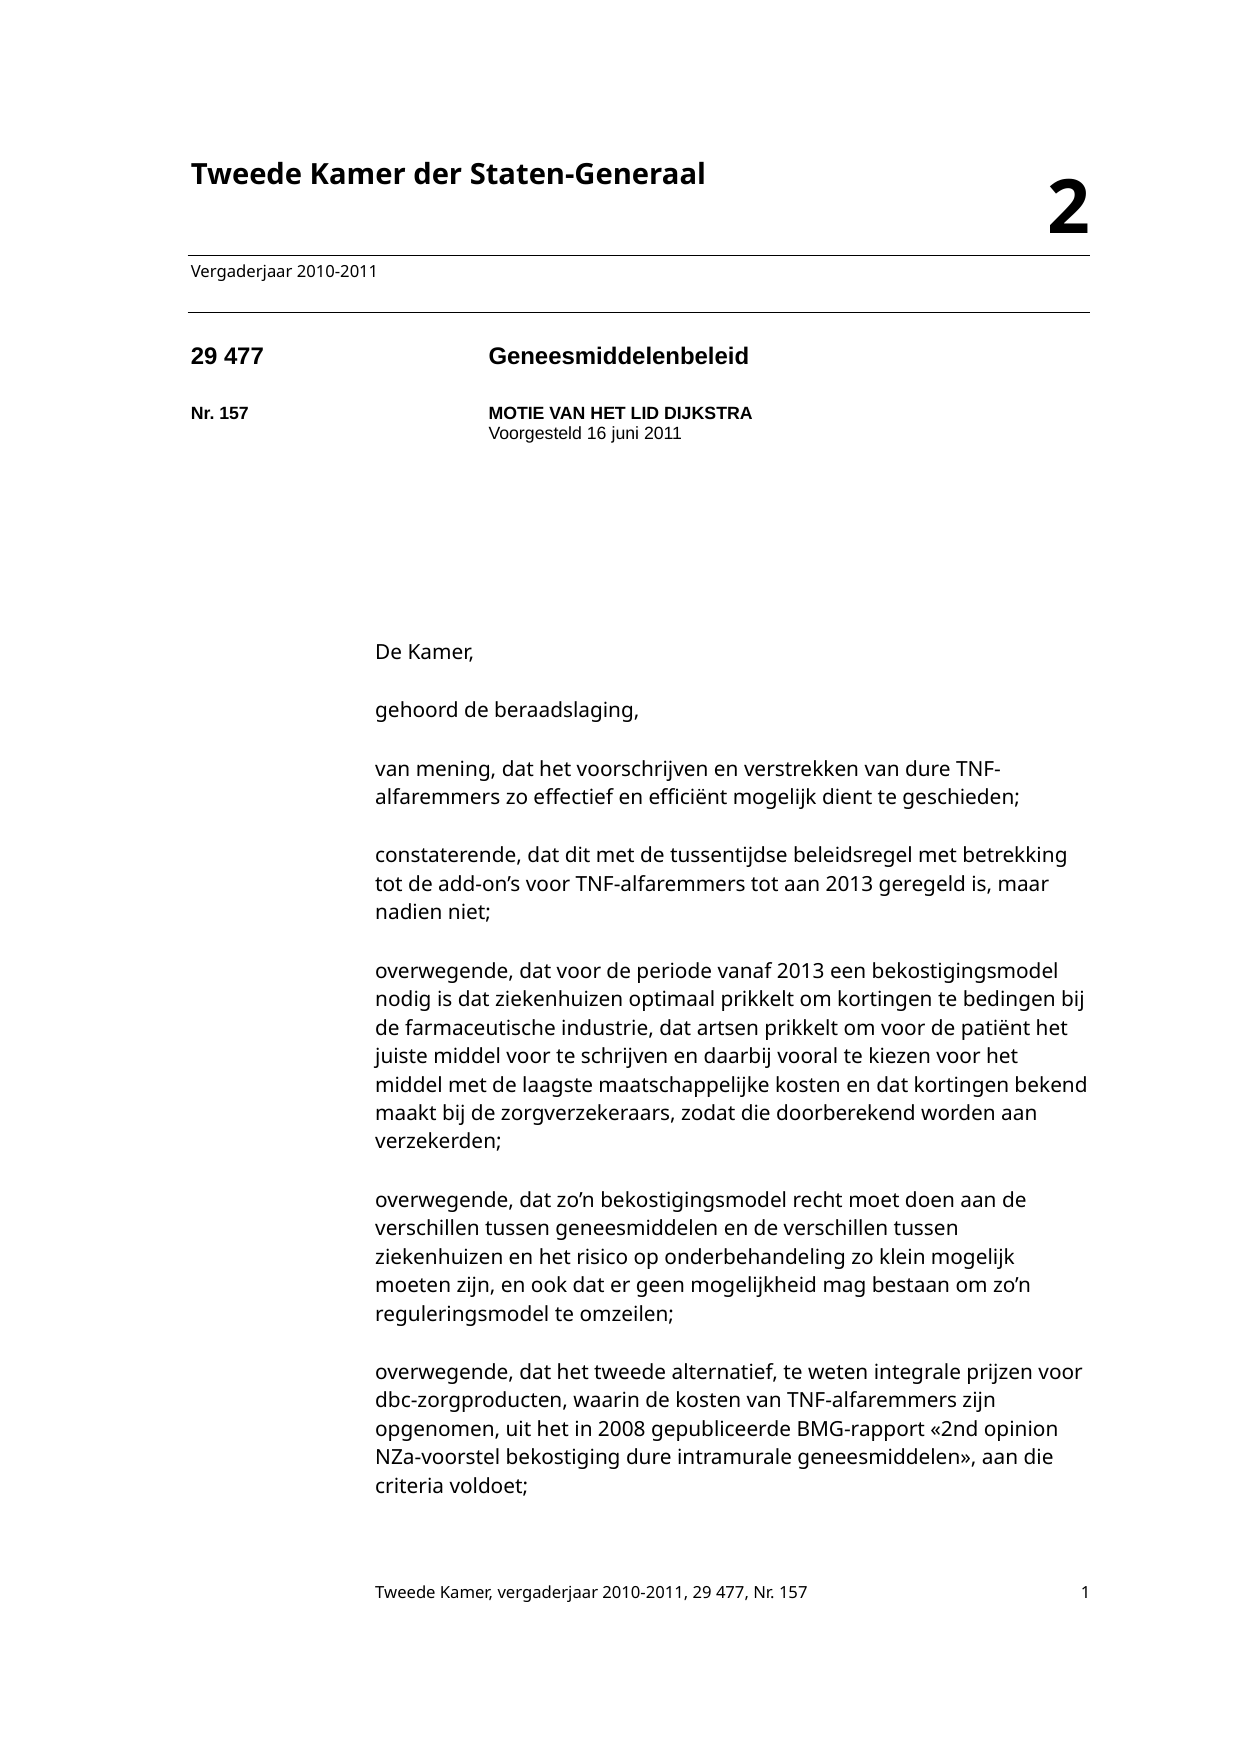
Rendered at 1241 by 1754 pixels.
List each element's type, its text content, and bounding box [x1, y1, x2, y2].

table_cell 29 477 [188, 339, 485, 399]
table_cell [188, 313, 485, 339]
text van mening, dat het voorschrijven en verstrekken van dure TNF-alfaremmers zo effectief en efficiënt mogelijk dient te geschieden; [375, 754, 1090, 811]
table_cell Geneesmiddelenbeleid [485, 339, 1090, 399]
table_header 2 [910, 150, 1090, 255]
table_cell Vergaderjaar 2010-2011 [188, 256, 485, 312]
text constaterende, dat dit met de tussentijdse beleidsregel met betrekking tot de add-on’s voor TNF-alfaremmers tot aan 2013 geregeld is, maar nadien niet; [375, 841, 1090, 926]
text overwegende, dat het tweede alternatief, te weten integrale prijzen voor dbc-zorgproducten, waarin de kosten van TNF-alfaremmers zijn opgenomen, uit het in 2008 gepubliceerde BMG-rapport «2nd opinion NZa-voorstel bekostiging dure intramurale geneesmiddelen», aan die criteria voldoet; [375, 1357, 1090, 1499]
text overwegende, dat voor de periode vanaf 2013 een bekostigingsmodel nodig is dat ziekenhuizen optimaal prikkelt om kortingen te bedingen bij de farmaceutische industrie, dat artsen prikkelt om voor de patiënt het juiste middel voor te schrijven en daarbij vooral te kiezen voor het middel met de laagste maatschappelijke kosten en dat kortingen bekend maakt bij de zorgverzekeraars, zodat die doorberekend worden aan verzekerden; [375, 956, 1090, 1155]
text overwegende, dat zo’n bekostigingsmodel recht moet doen aan de verschillen tussen geneesmiddelen en de verschillen tussen ziekenhuizen en het risico op onderbehandeling zo klein mogelijk moeten zijn, en ook dat er geen mogelijkheid mag bestaan om zo’n reguleringsmodel te omzeilen; [375, 1185, 1090, 1327]
table_cell MOTIE VAN HET LID DIJKSTRA Voorgesteld 16 juni 2011 [485, 399, 1090, 518]
table_cell Nr. 157 [188, 399, 485, 518]
text De Kamer, [375, 637, 1090, 665]
table_header Tweede Kamer der Staten-Generaal [188, 150, 909, 255]
table_cell [485, 313, 1090, 339]
table_cell [485, 256, 1090, 312]
text gehoord de beraadslaging, [375, 695, 1090, 724]
